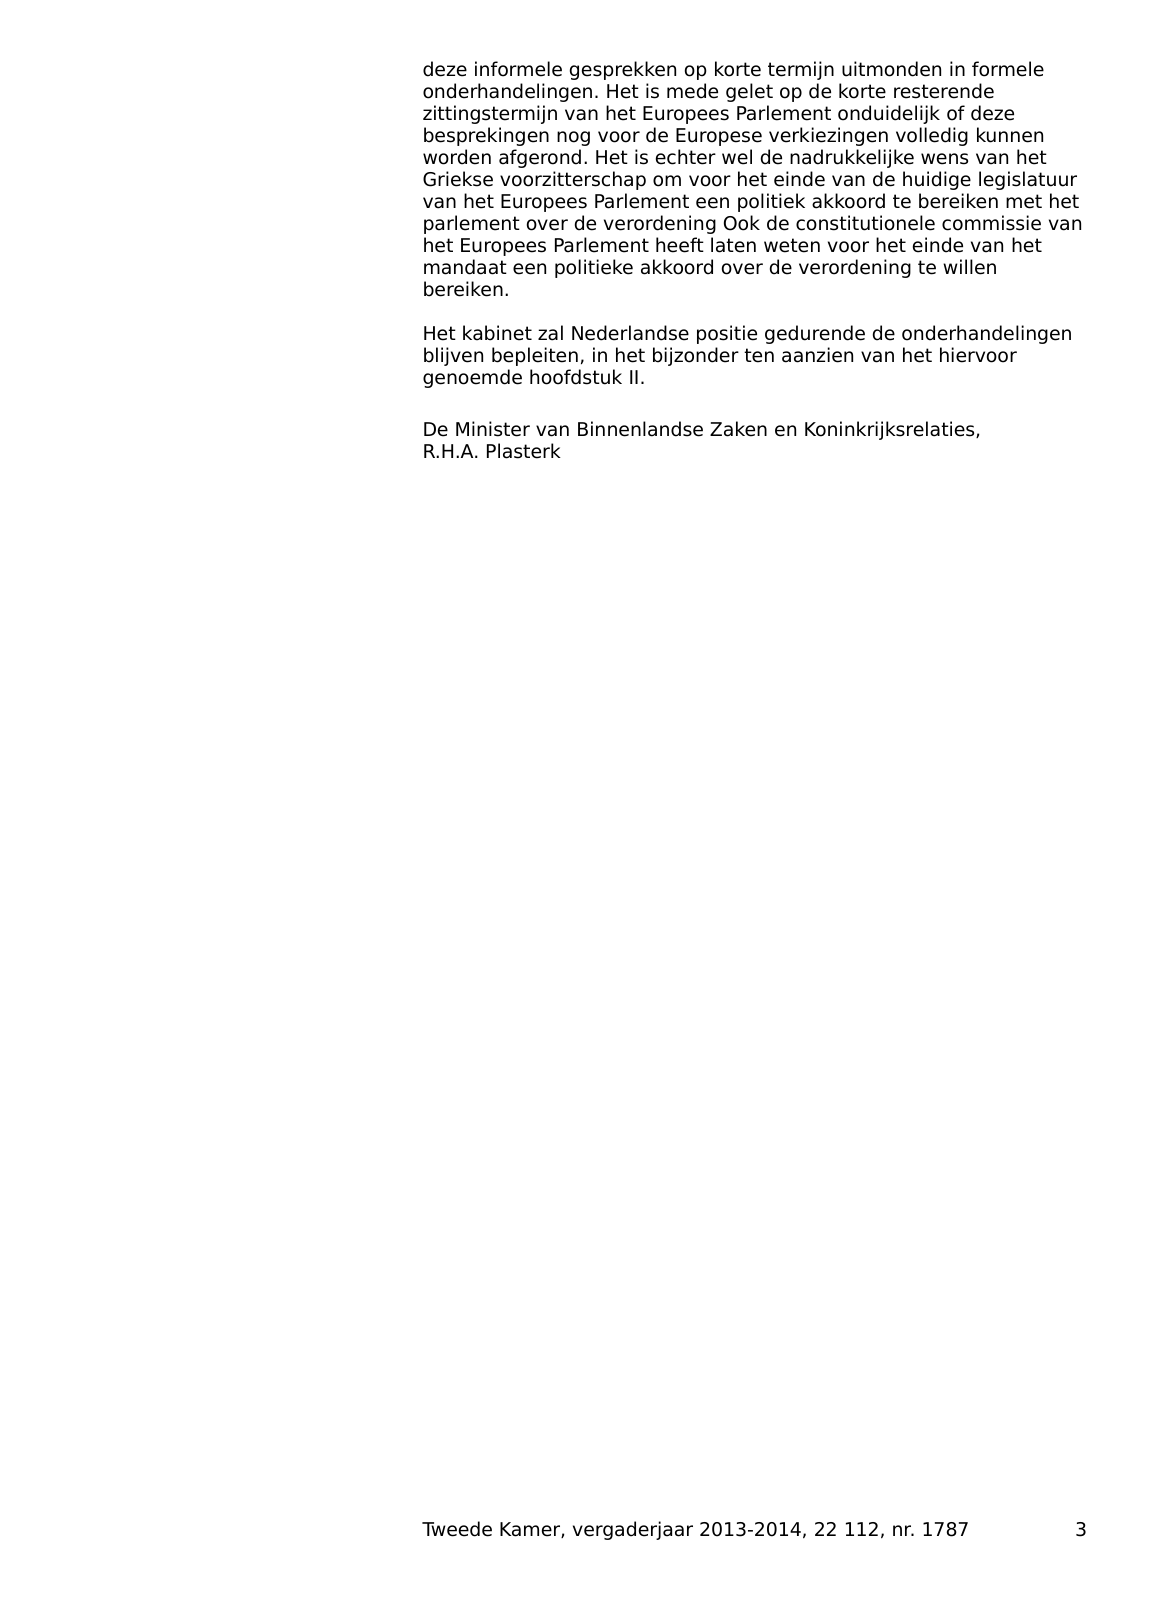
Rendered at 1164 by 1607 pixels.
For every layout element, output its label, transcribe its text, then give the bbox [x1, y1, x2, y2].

text Het kabinet zal Nederlandse positie gedurende de onderhandelingen blijven bepleiten, in het bijzonder ten aanzien van het hiervoor genoemde hoofdstuk II. [422, 323, 1087, 389]
text deze informele gesprekken op korte termijn uitmonden in formele onderhandelingen. Het is mede gelet op de korte resterende zittingstermijn van het Europees Parlement onduidelijk of deze besprekingen nog voor de Europese verkiezingen volledig kunnen worden afgerond. Het is echter wel de nadrukkelijke wens van het Griekse voorzitterschap om voor het einde van de huidige legislatuur van het Europees Parlement een politiek akkoord te bereiken met het parlement over de verordening Ook de constitutionele commissie van het Europees Parlement heeft laten weten voor het einde van het mandaat een politieke akkoord over de verordening te willen bereiken. [422, 59, 1087, 301]
text De Minister van Binnenlandse Zaken en Koninkrijksrelaties, R.H.A. Plasterk [422, 419, 1087, 463]
